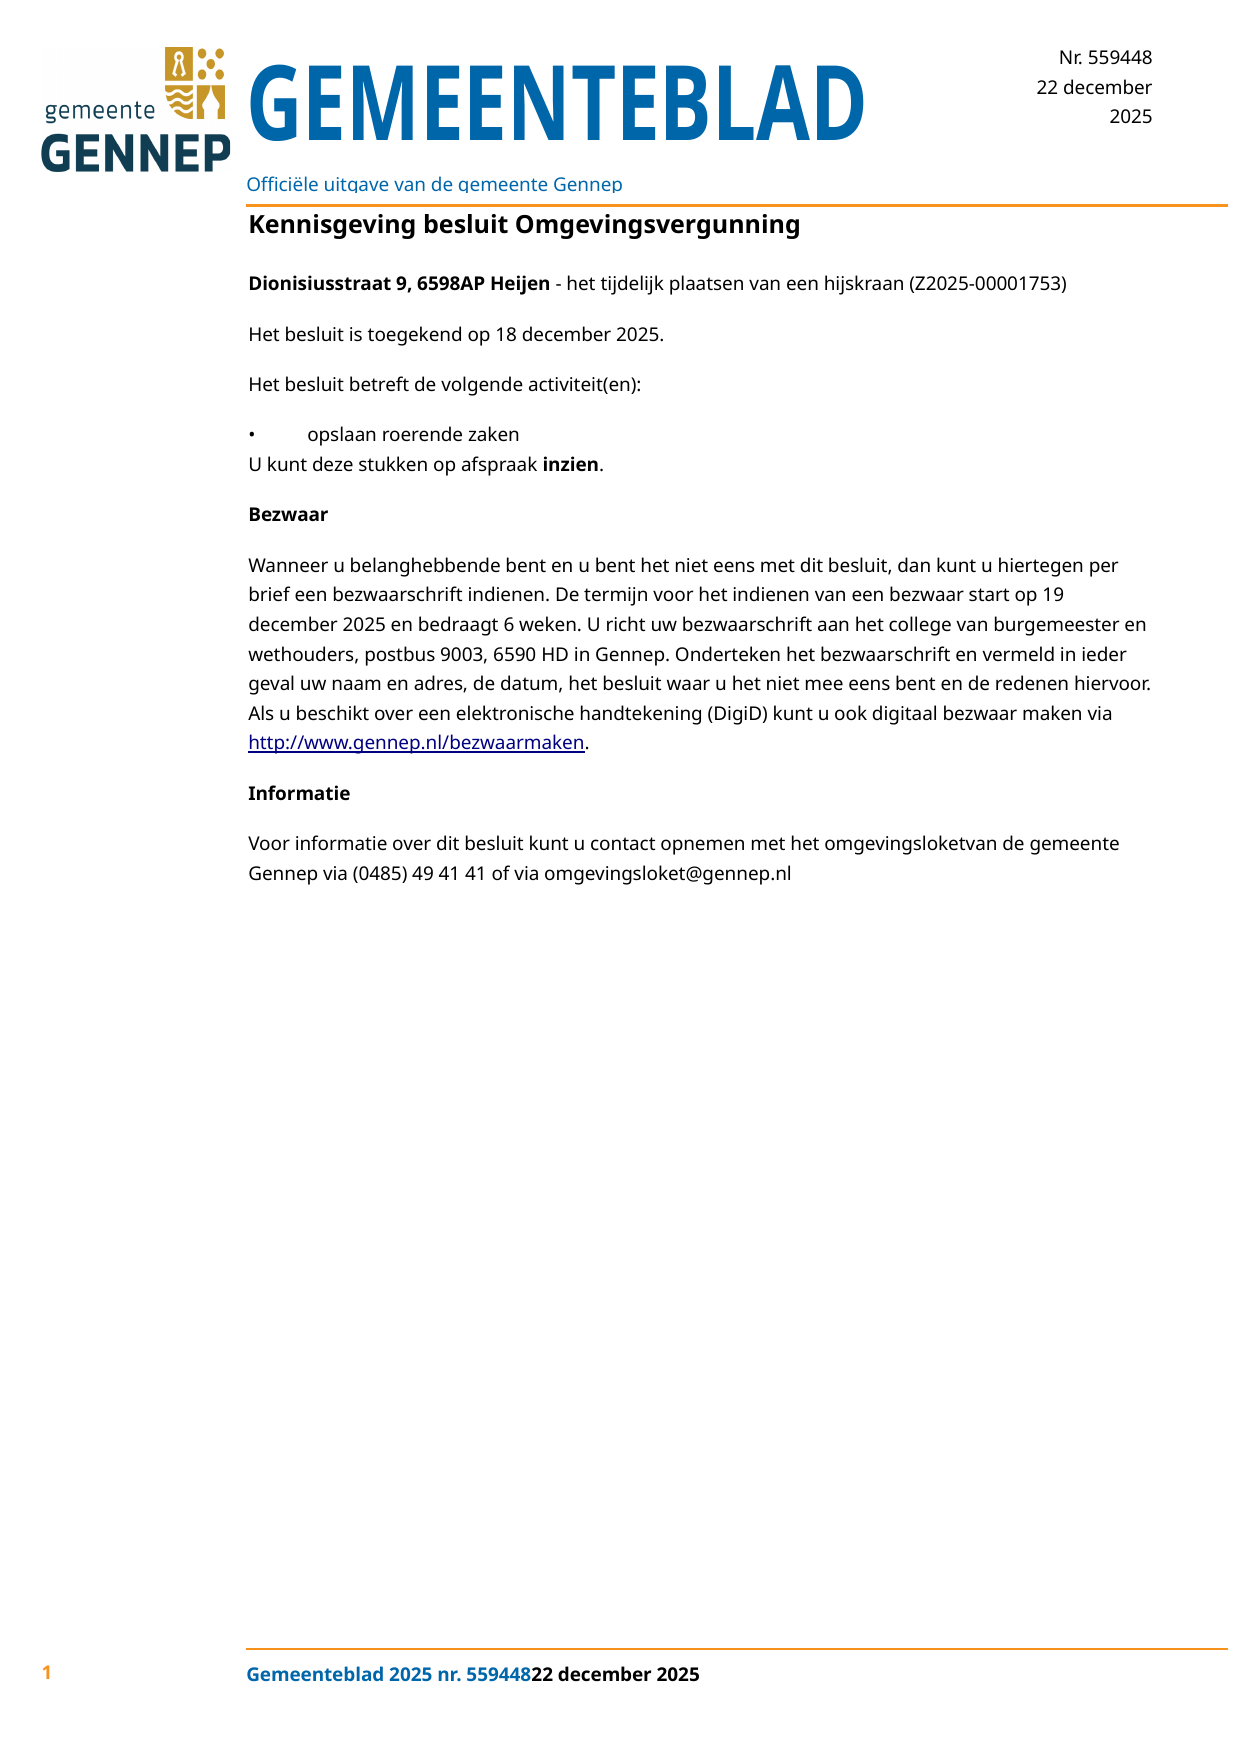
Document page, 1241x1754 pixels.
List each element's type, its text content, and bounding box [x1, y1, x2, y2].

text Informatie [248, 780, 1152, 806]
text U kunt deze stukken op afspraak inzien. [248, 451, 1152, 477]
text Wanneer u belanghebbende bent en u bent het niet eens met dit besluit, dan kunt u hiertegen per brief een bezwaarschrift indienen. De termijn voor het indienen van een bezwaar start op 19 december 2025 en bedraagt 6 weken. U richt uw bezwaarschrift aan het college van burgemeester en wethouders, postbus 9003, 6590 HD in Gennep. Onderteken het bezwaarschrift en vermeld in ieder geval uw naam en adres, de datum, het besluit waar u het niet mee eens bent en de redenen hiervoor. Als u beschikt over een elektronische handtekening (DigiD) kunt u ook digitaal bezwaar maken via http://www.gennep.nl/bezwaarmaken. [248, 552, 1152, 755]
text Bezwaar [248, 502, 1152, 527]
text Dionisiusstraat 9, 6598AP Heijen - het tijdelijk plaatsen van een hijskraan (Z2025-00001753) [248, 270, 1152, 296]
text Kennisgeving besluit Omgevingsvergunning [248, 207, 1152, 241]
text Voor informatie over dit besluit kunt u contact opnemen met het omgevingsloketvan de gemeente Gennep via (0485) 49 41 41 of via omgevingsloket@gennep.nl [248, 830, 1152, 886]
picture [41, 47, 231, 172]
text Het besluit is toegekend op 18 december 2025. [248, 321, 1152, 346]
text Het besluit betreft de volgende activiteit(en): [248, 371, 1152, 397]
list opslaan roerende zaken [248, 422, 1152, 447]
